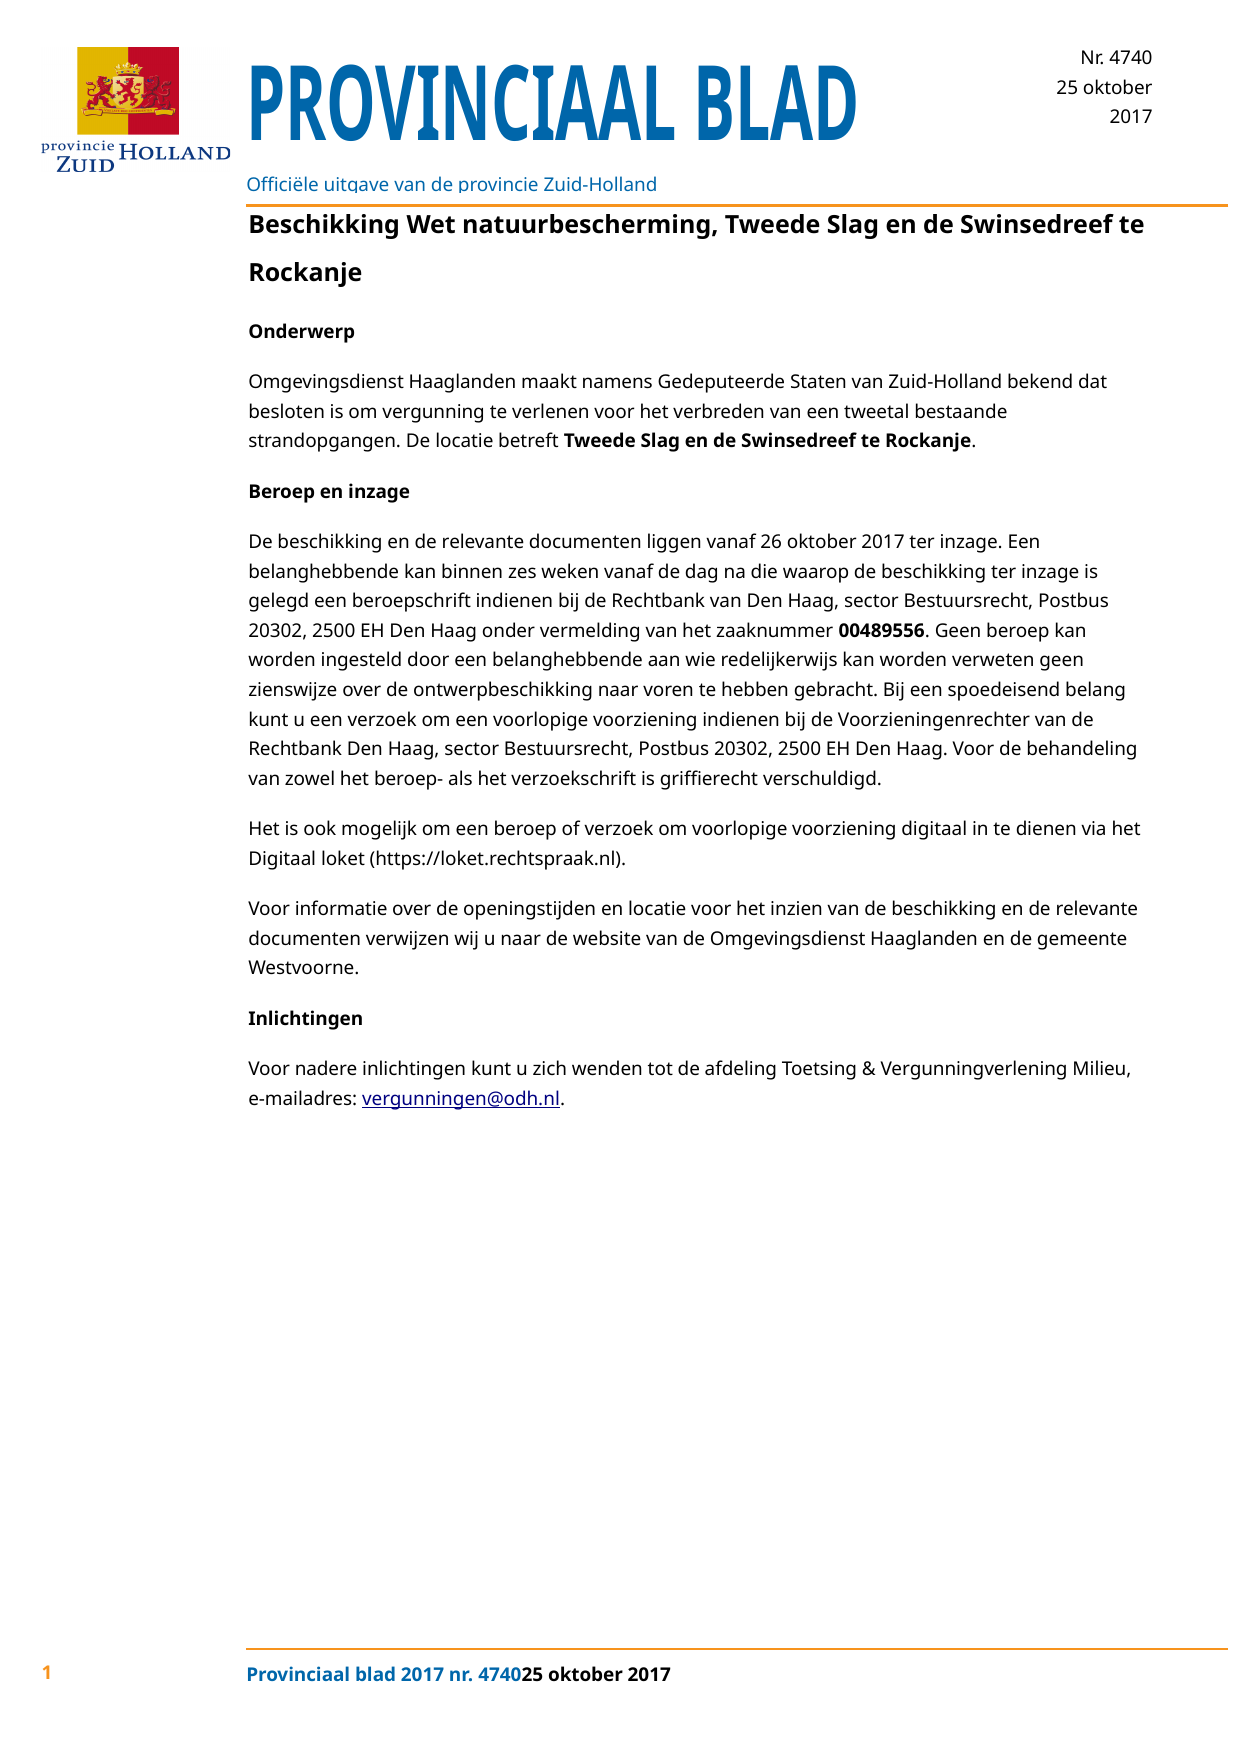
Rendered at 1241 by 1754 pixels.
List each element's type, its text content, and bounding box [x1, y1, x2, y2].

text Beroep en inzage [248, 478, 1152, 504]
text Het is ook mogelijk om een beroep of verzoek om voorlopige voorziening digitaal in te dienen via het Digitaal loket (https://loket.rechtspraak.nl). [248, 815, 1152, 871]
text Onderwerp [248, 318, 1152, 344]
text Voor informatie over de openingstijden en locatie voor het inzien van de beschikking en de relevante documenten verwijzen wij u naar de website van de Omgevingsdienst Haaglanden en de gemeente Westvoorne. [248, 895, 1152, 980]
text Voor nadere inlichtingen kunt u zich wenden tot de afdeling Toetsing & Vergunningverlening Milieu, e-mailadres: vergunningen@odh.nl. [248, 1055, 1152, 1111]
text Inlichtingen [248, 1005, 1152, 1031]
text Beschikking Wet natuurbescherming, Tweede Slag en de Swinsedreef te Rockanje [248, 207, 1152, 288]
picture [41, 47, 231, 172]
text Omgevingsdienst Haaglanden maakt namens Gedeputeerde Staten van Zuid-Holland bekend dat besloten is om vergunning te verlenen voor het verbreden van een tweetal bestaande strandopgangen. De locatie betreft Tweede Slag en de Swinsedreef te Rockanje. [248, 368, 1152, 453]
text De beschikking en de relevante documenten liggen vanaf 26 oktober 2017 ter inzage. Een belanghebbende kan binnen zes weken vanaf de dag na die waarop de beschikking ter inzage is gelegd een beroepschrift indienen bij de Rechtbank van Den Haag, sector Bestuursrecht, Postbus 20302, 2500 EH Den Haag onder vermelding van het zaaknummer 00489556. Geen beroep kan worden ingesteld door een belanghebbende aan wie redelijkerwijs kan worden verweten geen zienswijze over de ontwerpbeschikking naar voren te hebben gebracht. Bij een spoedeisend belang kunt u een verzoek om een voorlopige voorziening indienen bij de Voorzieningenrechter van de Rechtbank Den Haag, sector Bestuursrecht, Postbus 20302, 2500 EH Den Haag. Voor de behandeling van zowel het beroep- als het verzoekschrift is griffierecht verschuldigd. [248, 528, 1152, 791]
